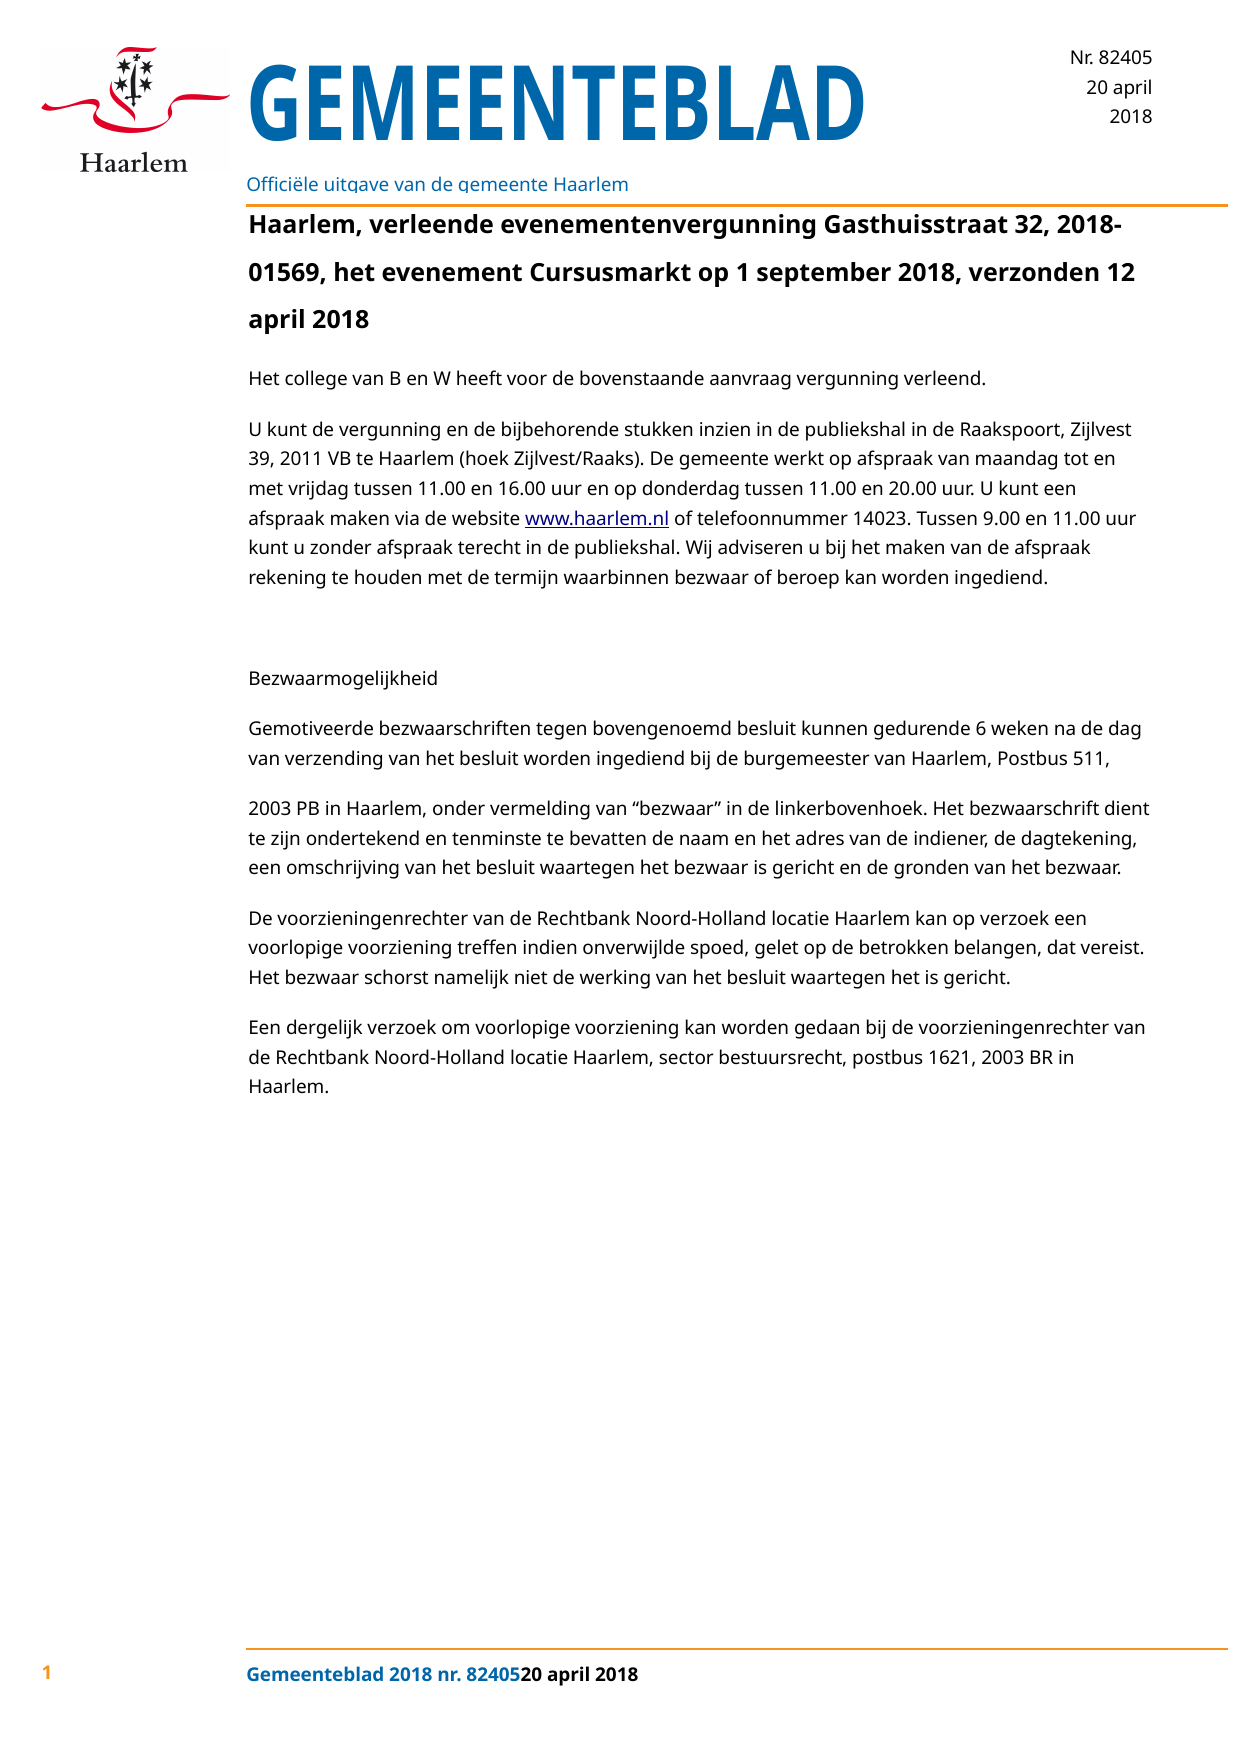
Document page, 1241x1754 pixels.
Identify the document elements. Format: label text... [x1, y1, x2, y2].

text Het college van B en W heeft voor de bovenstaande aanvraag vergunning verleend. [248, 366, 1152, 391]
text U kunt de vergunning en de bijbehorende stukken inzien in de publiekshal in de Raakspoort, Zijlvest 39, 2011 VB te Haarlem (hoek Zijlvest/Raaks). De gemeente werkt op afspraak van maandag tot en met vrijdag tussen 11.00 en 16.00 uur en op donderdag tussen 11.00 en 20.00 uur. U kunt een afspraak maken via de website www.haarlem.nl of telefoonnummer 14023. Tussen 9.00 en 11.00 uur kunt u zonder afspraak terecht in de publiekshal. Wij adviseren u bij het maken van de afspraak rekening te houden met de termijn waarbinnen bezwaar of beroep kan worden ingediend. [248, 416, 1152, 589]
text Bezwaarmogelijkheid [248, 665, 1152, 690]
text Gemotiveerde bezwaarschriften tegen bovengenoemd besluit kunnen gedurende 6 weken na de dag van verzending van het besluit worden ingediend bij de burgemeester van Haarlem, Postbus 511, [248, 715, 1152, 770]
text De voorzieningenrechter van de Rechtbank Noord-Holland locatie Haarlem kan op verzoek een voorlopige voorziening treffen indien onverwijlde spoed, gelet op de betrokken belangen, dat vereist. Het bezwaar schorst namelijk niet de werking van het besluit waartegen het is gericht. [248, 905, 1152, 989]
text Haarlem, verleende evenementenvergunning Gasthuisstraat 32, 2018-01569, het evenement Cursusmarkt op 1 september 2018, verzonden 12 april 2018 [248, 207, 1152, 336]
text 2003 PB in Haarlem, onder vermelding van “bezwaar” in de linkerbovenhoek. Het bezwaarschrift dient te zijn ondertekend en tenminste te bevatten de naam en het adres van de indiener, de dagtekening, een omschrijving van het besluit waartegen het bezwaar is gericht en de gronden van het bezwaar. [248, 795, 1152, 880]
text Een dergelijk verzoek om voorlopige voorziening kan worden gedaan bij de voorzieningenrechter van de Rechtbank Noord-Holland locatie Haarlem, sector bestuursrecht, postbus 1621, 2003 BR in Haarlem. [248, 1014, 1152, 1099]
picture [41, 47, 231, 172]
